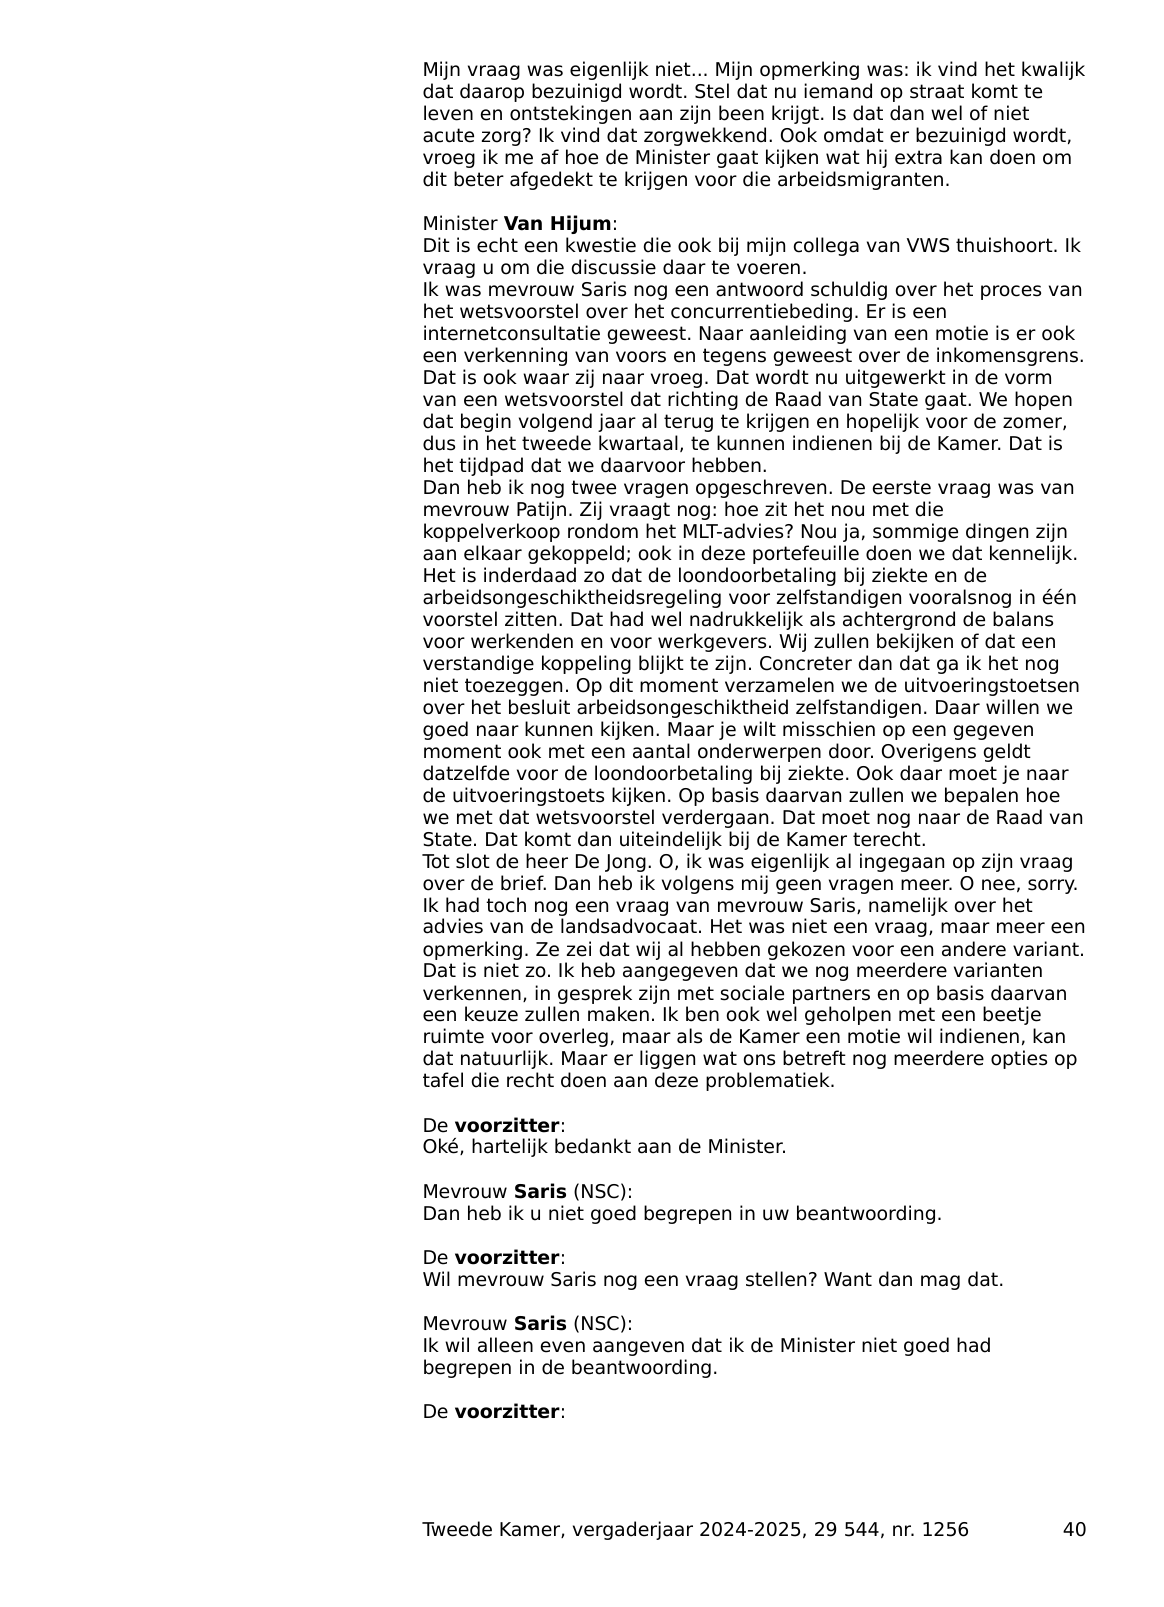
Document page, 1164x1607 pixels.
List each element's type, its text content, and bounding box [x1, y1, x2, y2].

text Ik was mevrouw Saris nog een antwoord schuldig over het proces van het wetsvoorstel over het concurrentiebeding. Er is een internetconsultatie geweest. Naar aanleiding van een motie is er ook een verkenning van voors en tegens geweest over de inkomensgrens. Dat is ook waar zij naar vroeg. Dat wordt nu uitgewerkt in de vorm van een wetsvoorstel dat richting de Raad van State gaat. We hopen dat begin volgend jaar al terug te krijgen en hopelijk voor de zomer, dus in het tweede kwartaal, te kunnen indienen bij de Kamer. Dat is het tijdpad dat we daarvoor hebben. [422, 279, 1087, 477]
text Mevrouw Saris (NSC): [422, 1181, 1087, 1203]
text Tot slot de heer De Jong. O, ik was eigenlijk al ingegaan op zijn vraag over de brief. Dan heb ik volgens mij geen vragen meer. O nee, sorry. Ik had toch nog een vraag van mevrouw Saris, namelijk over het advies van de landsadvocaat. Het was niet een vraag, maar meer een opmerking. Ze zei dat wij al hebben gekozen voor een andere variant. Dat is niet zo. Ik heb aangegeven dat we nog meerdere varianten verkennen, in gesprek zijn met sociale partners en op basis daarvan een keuze zullen maken. Ik ben ook wel geholpen met een beetje ruimte voor overleg, maar als de Kamer een motie wil indienen, kan dat natuurlijk. Maar er liggen wat ons betreft nog meerdere opties op tafel die recht doen aan deze problematiek. [422, 851, 1087, 1092]
text Dan heb ik nog twee vragen opgeschreven. De eerste vraag was van mevrouw Patijn. Zij vraagt nog: hoe zit het nou met die koppelverkoop rondom het MLT-advies? Nou ja, sommige dingen zijn aan elkaar gekoppeld; ook in deze portefeuille doen we dat kennelijk. Het is inderdaad zo dat de loondoorbetaling bij ziekte en de arbeidsongeschiktheidsregeling voor zelfstandigen vooralsnog in één voorstel zitten. Dat had wel nadrukkelijk als achtergrond de balans voor werkenden en voor werkgevers. Wij zullen bekijken of dat een verstandige koppeling blijkt te zijn. Concreter dan dat ga ik het nog niet toezeggen. Op dit moment verzamelen we de uitvoeringstoetsen over het besluit arbeidsongeschiktheid zelfstandigen. Daar willen we goed naar kunnen kijken. Maar je wilt misschien op een gegeven moment ook met een aantal onderwerpen door. Overigens geldt datzelfde voor de loondoorbetaling bij ziekte. Ook daar moet je naar de uitvoeringstoets kijken. Op basis daarvan zullen we bepalen hoe we met dat wetsvoorstel verdergaan. Dat moet nog naar de Raad van State. Dat komt dan uiteindelijk bij de Kamer terecht. [422, 477, 1087, 851]
text De voorzitter: [422, 1247, 1087, 1269]
text Dan heb ik u niet goed begrepen in uw beantwoording. [422, 1203, 1087, 1224]
text Mevrouw Saris (NSC): [422, 1313, 1087, 1335]
text Oké, hartelijk bedankt aan de Minister. [422, 1136, 1087, 1158]
text Ik wil alleen even aangeven dat ik de Minister niet goed had begrepen in de beantwoording. [422, 1335, 1087, 1379]
text Mijn vraag was eigenlijk niet... Mijn opmerking was: ik vind het kwalijk dat daarop bezuinigd wordt. Stel dat nu iemand op straat komt te leven en ontstekingen aan zijn been krijgt. Is dat dan wel of niet acute zorg? Ik vind dat zorgwekkend. Ook omdat er bezuinigd wordt, vroeg ik me af hoe de Minister gaat kijken wat hij extra kan doen om dit beter afgedekt te krijgen voor die arbeidsmigranten. [422, 59, 1087, 191]
text De voorzitter: [422, 1401, 1087, 1423]
text De voorzitter: [422, 1114, 1087, 1136]
text Dit is echt een kwestie die ook bij mijn collega van VWS thuishoort. Ik vraag u om die discussie daar te voeren. [422, 235, 1087, 279]
text Minister Van Hijum: [422, 213, 1087, 235]
text Wil mevrouw Saris nog een vraag stellen? Want dan mag dat. [422, 1269, 1087, 1291]
